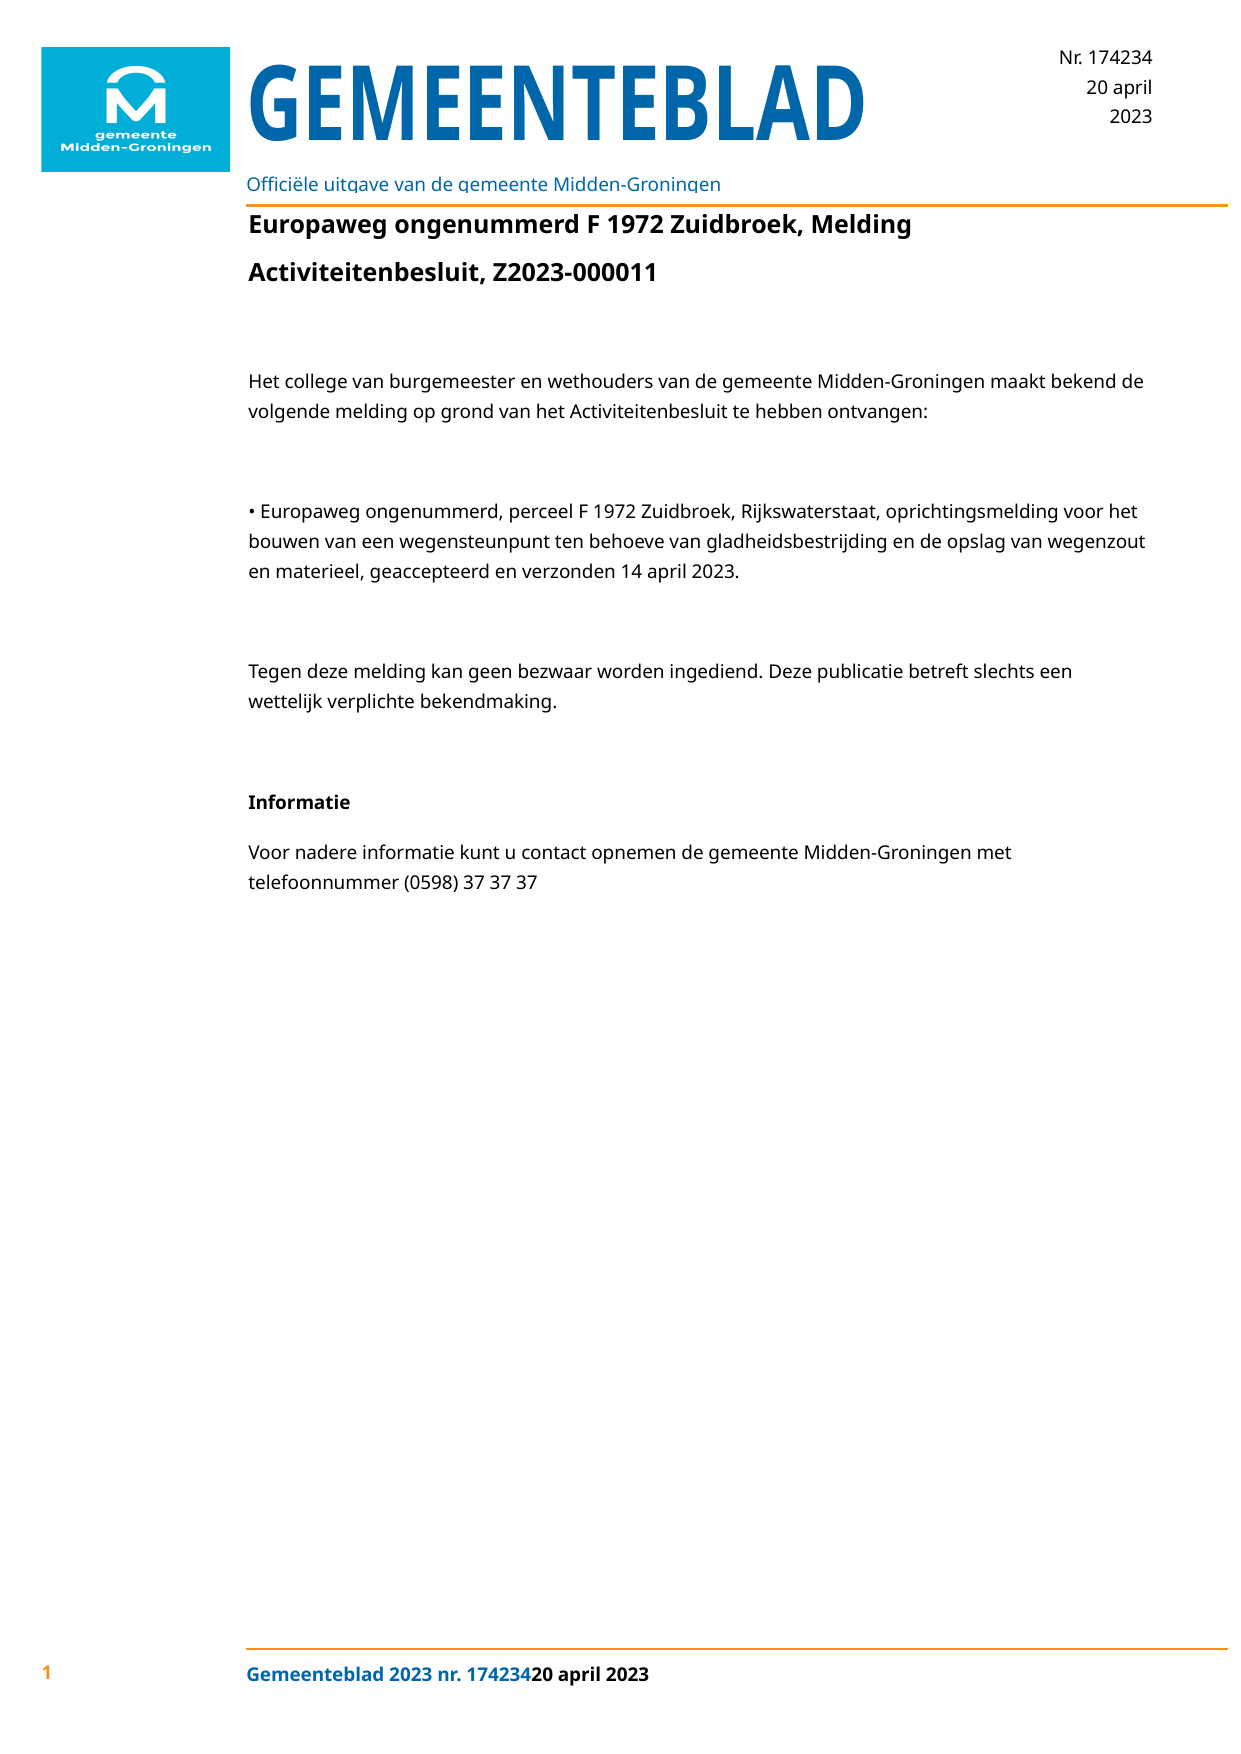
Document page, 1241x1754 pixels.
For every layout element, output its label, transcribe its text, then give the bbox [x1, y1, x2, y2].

picture [107, 89, 165, 122]
text Europaweg ongenummerd F 1972 Zuidbroek, Melding Activiteitenbesluit, Z2023-000011 [248, 207, 1152, 288]
picture [108, 66, 164, 82]
text Informatie [248, 789, 1152, 815]
text Het college van burgemeester en wethouders van de gemeente Midden-Groningen maakt bekend de volgende melding op grond van het Activiteitenbesluit te hebben ontvangen: [248, 368, 1152, 424]
text • Europaweg ongenummerd, perceel F 1972 Zuidbroek, Rijkswaterstaat, oprichtingsmelding voor het bouwen van een wegensteunpunt ten behoeve van gladheidsbestrijding en de opslag van wegenzout en materieel, geaccepteerd en verzonden 14 april 2023. [248, 499, 1152, 584]
text Voor nadere informatie kunt u contact opnemen de gemeente Midden-Groningen met telefoonnummer (0598) 37 37 37 [248, 839, 1152, 895]
picture [184, 146, 190, 153]
text Tegen deze melding kan geen bezwaar worden ingediend. Deze publicatie betreft slechts een wettelijk verplichte bekendmaking. [248, 659, 1152, 714]
